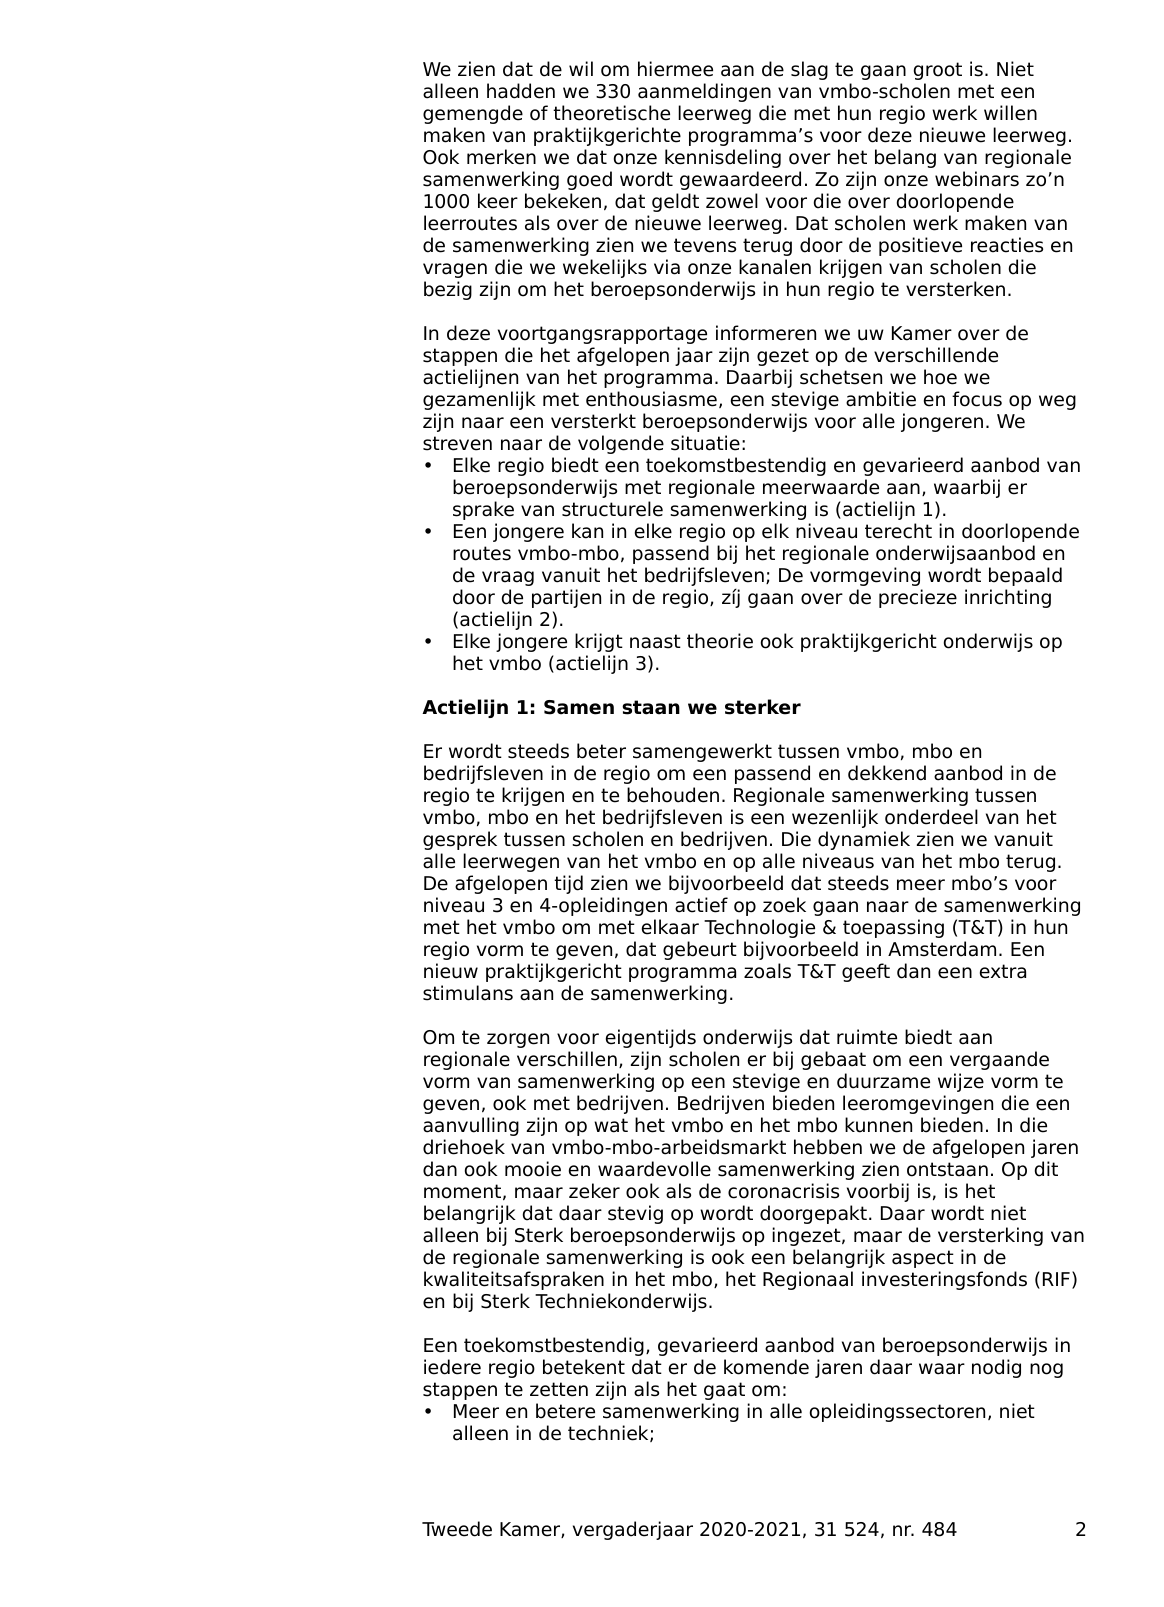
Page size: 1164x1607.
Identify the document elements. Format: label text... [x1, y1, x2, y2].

text • Meer en betere samenwerking in alle opleidingssectoren, niet alleen in de techniek; [422, 1401, 1087, 1445]
subtitle Actielijn 1: Samen staan we sterker [422, 697, 1087, 719]
text • Elke regio biedt een toekomstbestendig en gevarieerd aanbod van beroepsonderwijs met regionale meerwaarde aan, waarbij er sprake van structurele samenwerking is (actielijn 1). [422, 455, 1087, 521]
text Een toekomstbestendig, gevarieerd aanbod van beroepsonderwijs in iedere regio betekent dat er de komende jaren daar waar nodig nog stappen te zetten zijn als het gaat om: [422, 1335, 1087, 1401]
text In deze voortgangsrapportage informeren we uw Kamer over de stappen die het afgelopen jaar zijn gezet op de verschillende actielijnen van het programma. Daarbij schetsen we hoe we gezamenlijk met enthousiasme, een stevige ambitie en focus op weg zijn naar een versterkt beroepsonderwijs voor alle jongeren. We streven naar de volgende situatie: [422, 323, 1087, 455]
text • Elke jongere krijgt naast theorie ook praktijkgericht onderwijs op het vmbo (actielijn 3). [422, 631, 1087, 675]
text Om te zorgen voor eigentijds onderwijs dat ruimte biedt aan regionale verschillen, zijn scholen er bij gebaat om een vergaande vorm van samenwerking op een stevige en duurzame wijze vorm te geven, ook met bedrijven. Bedrijven bieden leeromgevingen die een aanvulling zijn op wat het vmbo en het mbo kunnen bieden. In die driehoek van vmbo-mbo-arbeidsmarkt hebben we de afgelopen jaren dan ook mooie en waardevolle samenwerking zien ontstaan. Op dit moment, maar zeker ook als de coronacrisis voorbij is, is het belangrijk dat daar stevig op wordt doorgepakt. Daar wordt niet alleen bij Sterk beroepsonderwijs op ingezet, maar de versterking van de regionale samenwerking is ook een belangrijk aspect in de kwaliteitsafspraken in het mbo, het Regionaal investeringsfonds (RIF) en bij Sterk Techniekonderwijs. [422, 1027, 1087, 1313]
text • Een jongere kan in elke regio op elk niveau terecht in doorlopende routes vmbo-mbo, passend bij het regionale onderwijsaanbod en de vraag vanuit het bedrijfsleven; De vormgeving wordt bepaald door de partijen in de regio, zíj gaan over de precieze inrichting (actielijn 2). [422, 521, 1087, 631]
text Er wordt steeds beter samengewerkt tussen vmbo, mbo en bedrijfsleven in de regio om een passend en dekkend aanbod in de regio te krijgen en te behouden. Regionale samenwerking tussen vmbo, mbo en het bedrijfsleven is een wezenlijk onderdeel van het gesprek tussen scholen en bedrijven. Die dynamiek zien we vanuit alle leerwegen van het vmbo en op alle niveaus van het mbo terug. De afgelopen tijd zien we bijvoorbeeld dat steeds meer mbo’s voor niveau 3 en 4-opleidingen actief op zoek gaan naar de samenwerking met het vmbo om met elkaar Technologie & toepassing (T&T) in hun regio vorm te geven, dat gebeurt bijvoorbeeld in Amsterdam. Een nieuw praktijkgericht programma zoals T&T geeft dan een extra stimulans aan de samenwerking. [422, 741, 1087, 1005]
text We zien dat de wil om hiermee aan de slag te gaan groot is. Niet alleen hadden we 330 aanmeldingen van vmbo-scholen met een gemengde of theoretische leerweg die met hun regio werk willen maken van praktijkgerichte programma’s voor deze nieuwe leerweg. Ook merken we dat onze kennisdeling over het belang van regionale samenwerking goed wordt gewaardeerd. Zo zijn onze webinars zo’n 1000 keer bekeken, dat geldt zowel voor die over doorlopende leerroutes als over de nieuwe leerweg. Dat scholen werk maken van de samenwerking zien we tevens terug door de positieve reacties en vragen die we wekelijks via onze kanalen krijgen van scholen die bezig zijn om het beroepsonderwijs in hun regio te versterken. [422, 59, 1087, 301]
